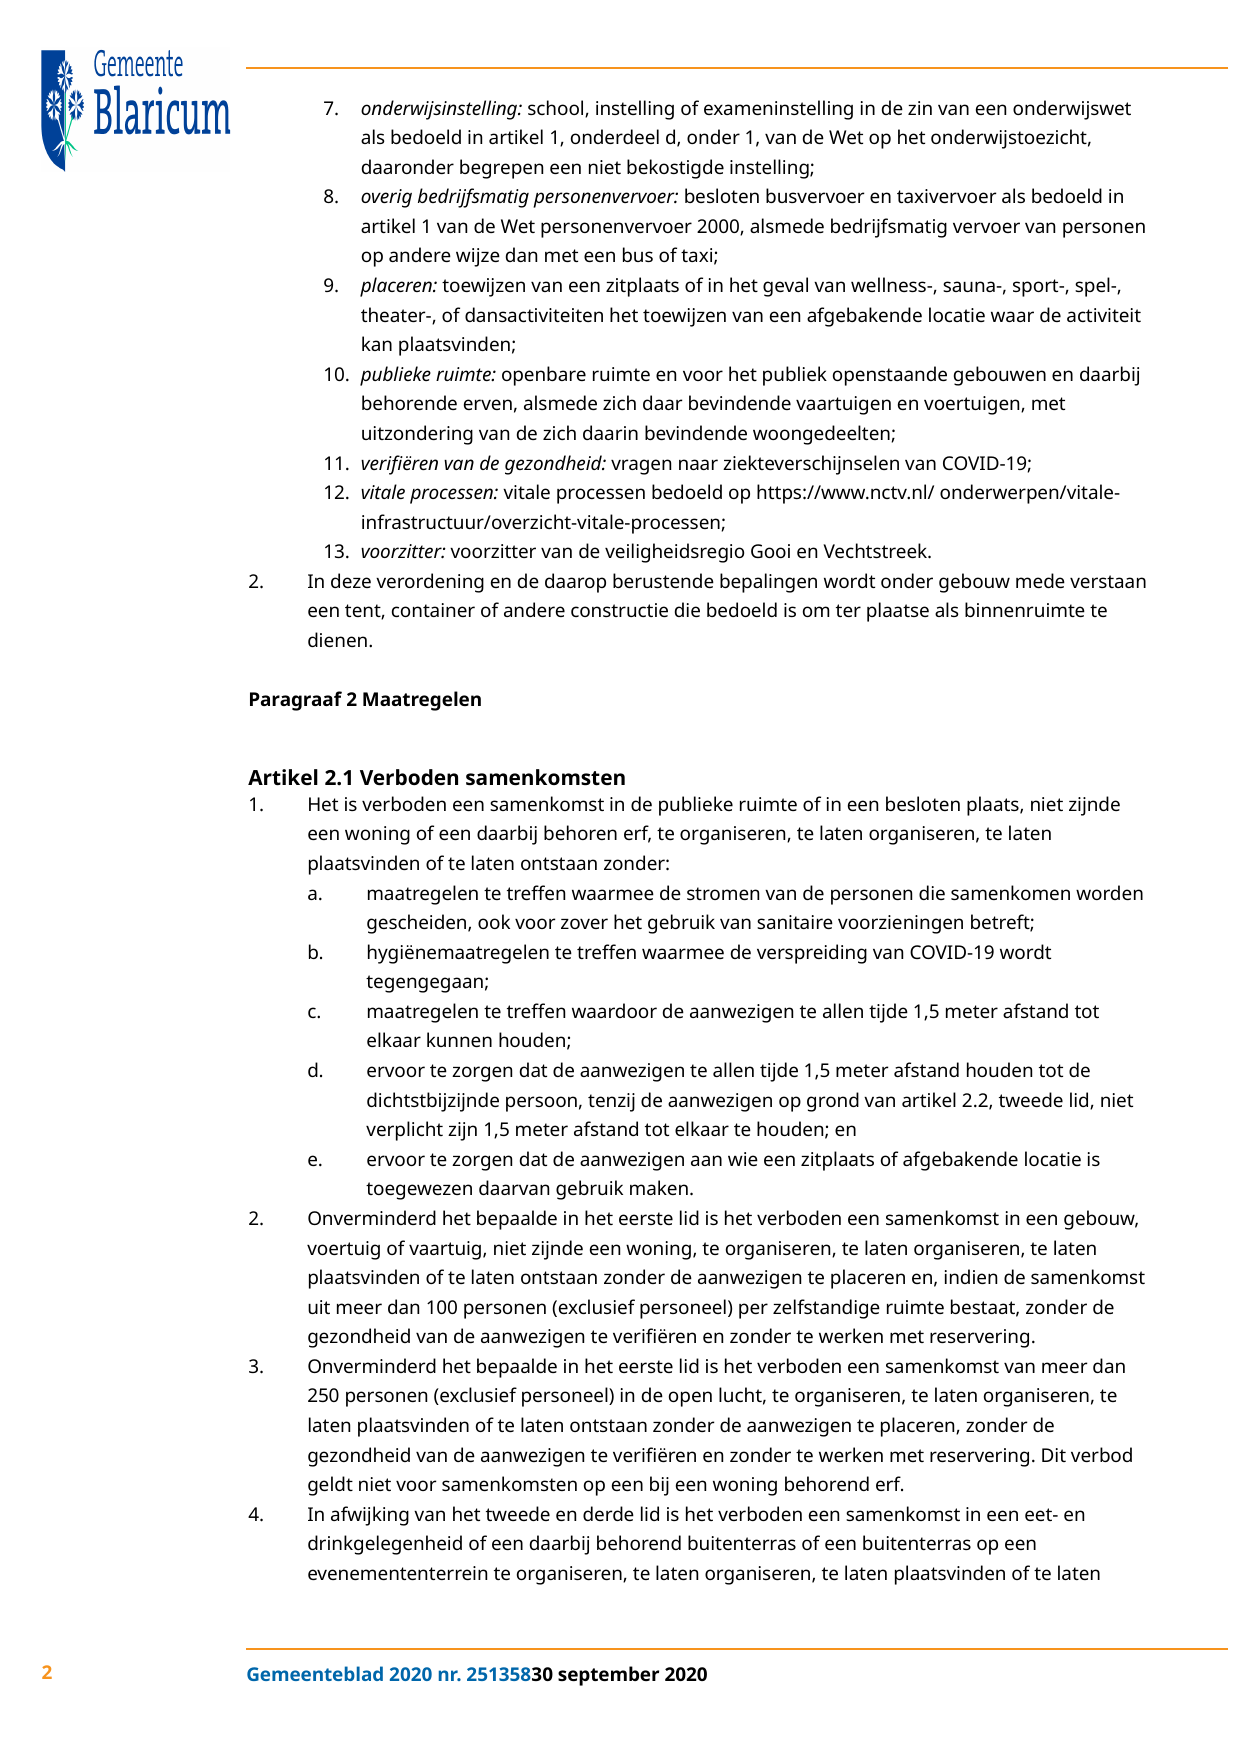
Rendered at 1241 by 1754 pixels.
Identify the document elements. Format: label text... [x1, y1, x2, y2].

text Artikel 2.1 Verboden samenkomsten [248, 763, 1152, 791]
list maatregelen te treffen waardoor de aanwezigen te allen tijde 1,5 meter afstand tot elkaar kunnen houden; [307, 998, 1152, 1053]
list Het is verboden een samenkomst in de publieke ruimte of in een besloten plaats, niet zijnde een woning of een daarbij behoren erf, te organiseren, te laten organiseren, te laten plaatsvinden of te laten ontstaan zonder: [248, 791, 1152, 876]
list Onverminderd het bepaalde in het eerste lid is het verboden een samenkomst van meer dan 250 personen (exclusief personeel) in de open lucht, te organiseren, te laten organiseren, te laten plaatsvinden of te laten ontstaan zonder de aanwezigen te placeren, zonder de gezondheid van de aanwezigen te verifiëren en zonder te werken met reservering. Dit verbod geldt niet voor samenkomsten op een bij een woning behorend erf. [248, 1353, 1152, 1497]
list placeren: toewijzen van een zitplaats of in het geval van wellness-, sauna-, sport-, spel-, theater-, of dansactiviteiten het toewijzen van een afgebakende locatie waar de activiteit kan plaatsvinden; [323, 272, 1152, 357]
list onderwijsinstelling: school, instelling of exameninstelling in de zin van een onderwijswet als bedoeld in artikel 1, onderdeel d, onder 1, van de Wet op het onderwijstoezicht, daaronder begrepen een niet bekostigde instelling; [323, 95, 1152, 180]
picture [41, 47, 231, 172]
list Onverminderd het bepaalde in het eerste lid is het verboden een samenkomst in een gebouw, voertuig of vaartuig, niet zijnde een woning, te organiseren, te laten organiseren, te laten plaatsvinden of te laten ontstaan zonder de aanwezigen te placeren en, indien de samenkomst uit meer dan 100 personen (exclusief personeel) per zelfstandige ruimte bestaat, zonder de gezondheid van de aanwezigen te verifiëren en zonder te werken met reservering. [248, 1205, 1152, 1349]
list maatregelen te treffen waarmee de stromen van de personen die samenkomen worden gescheiden, ook voor zover het gebruik van sanitaire voorzieningen betreft; [307, 880, 1152, 935]
list hygiënemaatregelen te treffen waarmee de verspreiding van COVID-19 wordt tegengegaan; [307, 939, 1152, 994]
list overig bedrijfsmatig personenvervoer: besloten busvervoer en taxivervoer als bedoeld in artikel 1 van de Wet personenvervoer 2000, alsmede bedrijfsmatig vervoer van personen op andere wijze dan met een bus of taxi; [323, 183, 1152, 268]
list voorzitter: voorzitter van de veiligheidsregio Gooi en Vechtstreek. [323, 538, 1152, 564]
list ervoor te zorgen dat de aanwezigen te allen tijde 1,5 meter afstand houden tot de dichtstbijzijnde persoon, tenzij de aanwezigen op grond van artikel 2.2, tweede lid, niet verplicht zijn 1,5 meter afstand tot elkaar te houden; en [307, 1057, 1152, 1142]
list publieke ruimte: openbare ruimte en voor het publiek openstaande gebouwen en daarbij behorende erven, alsmede zich daar bevindende vaartuigen en voertuigen, met uitzondering van de zich daarin bevindende woongedeelten; [323, 361, 1152, 446]
list ervoor te zorgen dat de aanwezigen aan wie een zitplaats of afgebakende locatie is toegewezen daarvan gebruik maken. [307, 1146, 1152, 1201]
list vitale processen: vitale processen bedoeld op https://www.nctv.nl/ onderwerpen/vitale-infrastructuur/overzicht-vitale-processen; [323, 479, 1152, 535]
list In deze verordening en de daarop berustende bepalingen wordt onder gebouw mede verstaan een tent, container of andere constructie die bedoeld is om ter plaatse als binnenruimte te dienen. [248, 568, 1152, 653]
list In afwijking van het tweede en derde lid is het verboden een samenkomst in een eet- en drinkgelegenheid of een daarbij behorend buitenterras of een buitenterras op een evenemententerrein te organiseren, te laten organiseren, te laten plaatsvinden of te laten [248, 1501, 1152, 1586]
list verifiëren van de gezondheid: vragen naar ziekteverschijnselen van COVID-19; [323, 450, 1152, 476]
text Paragraaf 2 Maatregelen [248, 686, 1152, 712]
